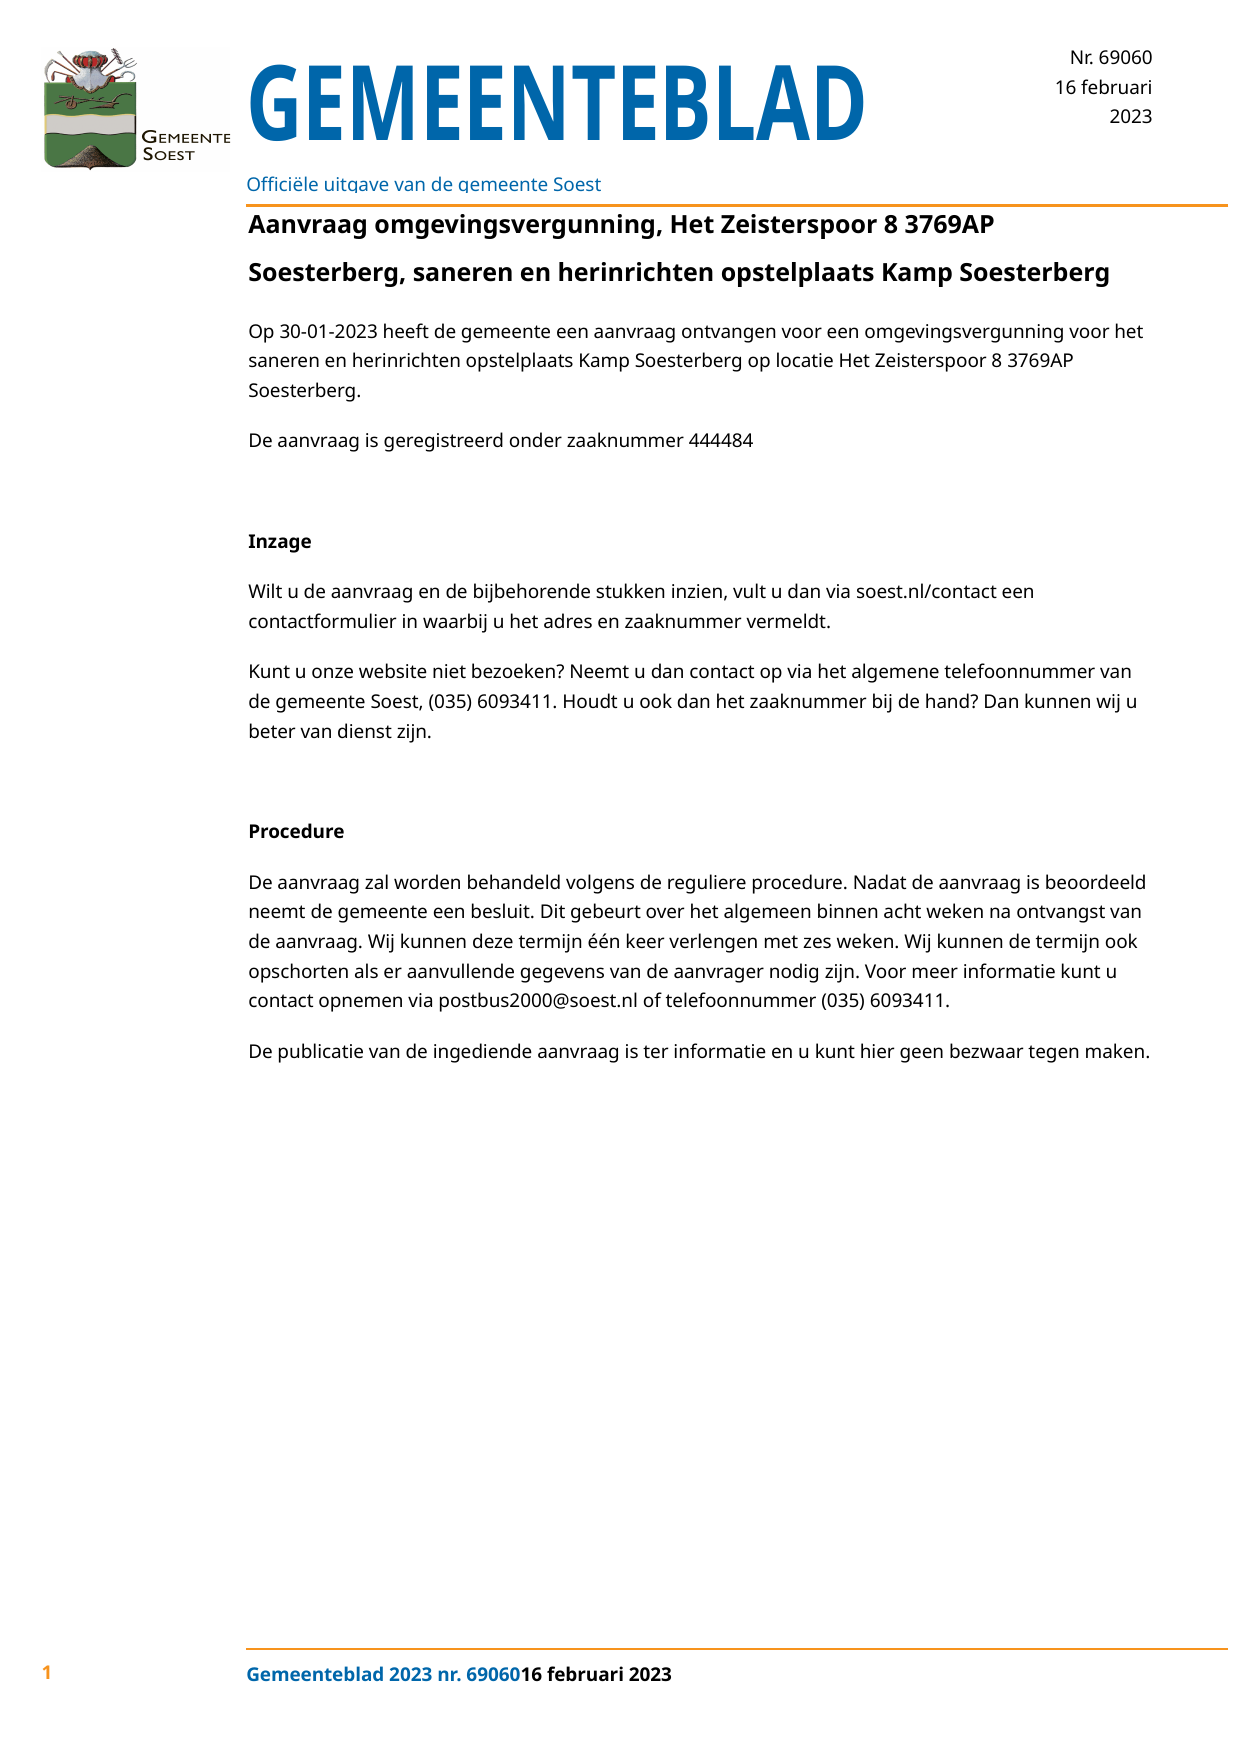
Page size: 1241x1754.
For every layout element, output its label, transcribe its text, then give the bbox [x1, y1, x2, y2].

text De aanvraag is geregistreerd onder zaaknummer 444484 [248, 427, 1152, 453]
picture [41, 47, 231, 172]
text Procedure [248, 819, 1152, 844]
text Wilt u de aanvraag en de bijbehorende stukken inzien, vult u dan via soest.nl/contact een contactformulier in waarbij u het adres en zaaknummer vermeldt. [248, 579, 1152, 634]
text Inzage [248, 528, 1152, 554]
text De aanvraag zal worden behandeld volgens de reguliere procedure. Nadat de aanvraag is beoordeeld neemt de gemeente een besluit. Dit gebeurt over het algemeen binnen acht weken na ontvangst van de aanvraag. Wij kunnen deze termijn één keer verlengen met zes weken. Wij kunnen de termijn ook opschorten als er aanvullende gegevens van de aanvrager nodig zijn. Voor meer informatie kunt u contact opnemen via postbus2000@soest.nl of telefoonnummer (035) 6093411. [248, 869, 1152, 1013]
text Aanvraag omgevingsvergunning, Het Zeisterspoor 8 3769AP Soesterberg, saneren en herinrichten opstelplaats Kamp Soesterberg [248, 207, 1152, 288]
text De publicatie van de ingediende aanvraag is ter informatie en u kunt hier geen bezwaar tegen maken. [248, 1038, 1152, 1064]
text Kunt u onze website niet bezoeken? Neemt u dan contact op via het algemene telefoonnummer van de gemeente Soest, (035) 6093411. Houdt u ook dan het zaaknummer bij de hand? Dan kunnen wij u beter van dienst zijn. [248, 659, 1152, 744]
text Op 30-01-2023 heeft de gemeente een aanvraag ontvangen voor een omgevingsvergunning voor het saneren en herinrichten opstelplaats Kamp Soesterberg op locatie Het Zeisterspoor 8 3769AP Soesterberg. [248, 318, 1152, 403]
